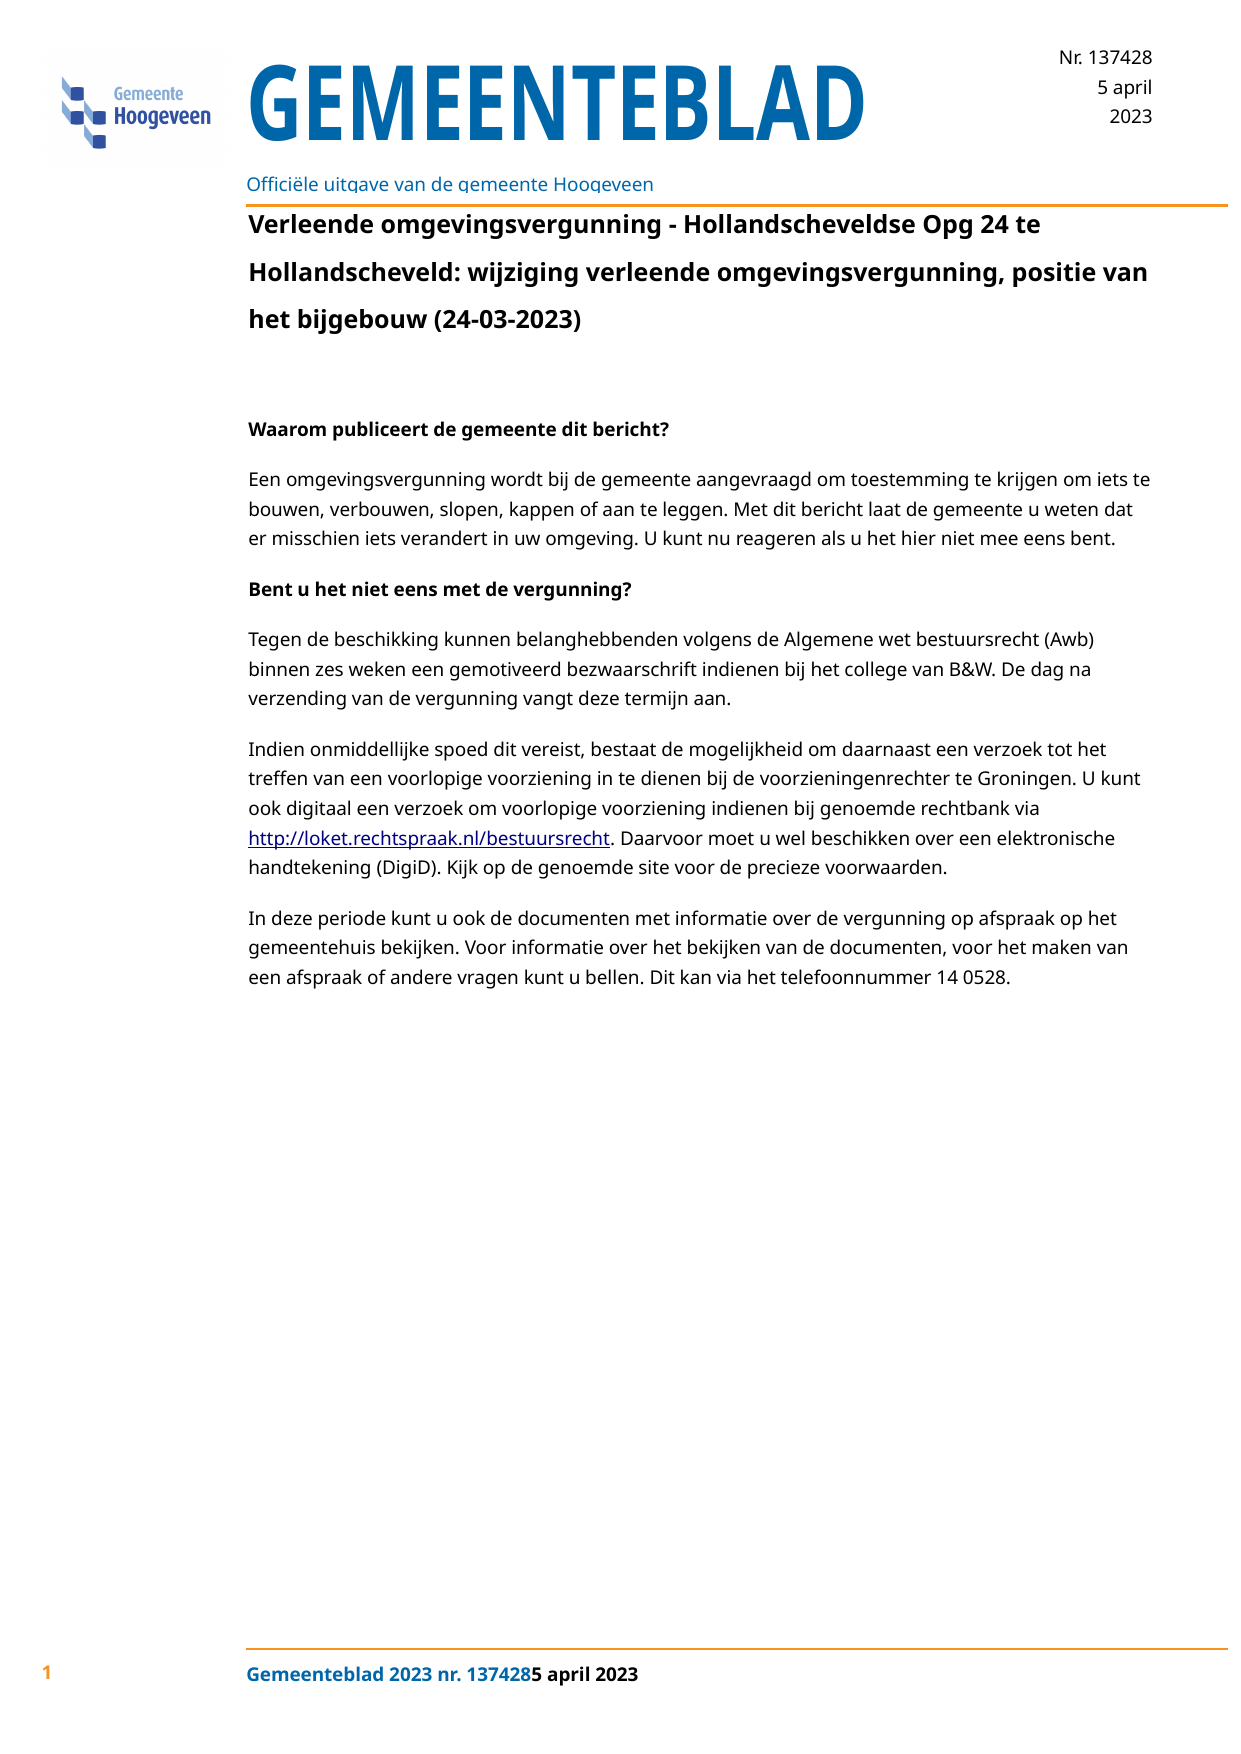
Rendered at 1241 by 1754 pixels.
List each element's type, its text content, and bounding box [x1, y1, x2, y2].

text Waarom publiceert de gemeente dit bericht? [248, 416, 1152, 442]
text In deze periode kunt u ook de documenten met informatie over de vergunning op afspraak op het gemeentehuis bekijken. Voor informatie over het bekijken van de documenten, voor het maken van een afspraak of andere vragen kunt u bellen. Dit kan via het telefoonnummer 14 0528. [248, 905, 1152, 989]
text Indien onmiddellijke spoed dit vereist, bestaat de mogelijkheid om daarnaast een verzoek tot het treffen van een voorlopige voorziening in te dienen bij de voorzieningenrechter te Groningen. U kunt ook digitaal een verzoek om voorlopige voorziening indienen bij genoemde rechtbank via http://loket.rechtspraak.nl/bestuursrecht. Daarvoor moet u wel beschikken over een elektronische handtekening (DigiD). Kijk op de genoemde site voor de precieze voorwaarden. [248, 736, 1152, 880]
picture [41, 47, 231, 172]
text Tegen de beschikking kunnen belanghebbenden volgens de Algemene wet bestuursrecht (Awb) binnen zes weken een gemotiveerd bezwaarschrift indienen bij het college van B&W. De dag na verzending van de vergunning vangt deze termijn aan. [248, 626, 1152, 711]
text Bent u het niet eens met de vergunning? [248, 576, 1152, 602]
text Een omgevingsvergunning wordt bij de gemeente aangevraagd om toestemming te krijgen om iets te bouwen, verbouwen, slopen, kappen of aan te leggen. Met dit bericht laat de gemeente u weten dat er misschien iets verandert in uw omgeving. U kunt nu reageren als u het hier niet mee eens bent. [248, 466, 1152, 551]
text Verleende omgevingsvergunning - Hollandscheveldse Opg 24 te Hollandscheveld: wijziging verleende omgevingsvergunning, positie van het bijgebouw (24-03-2023) [248, 207, 1152, 336]
